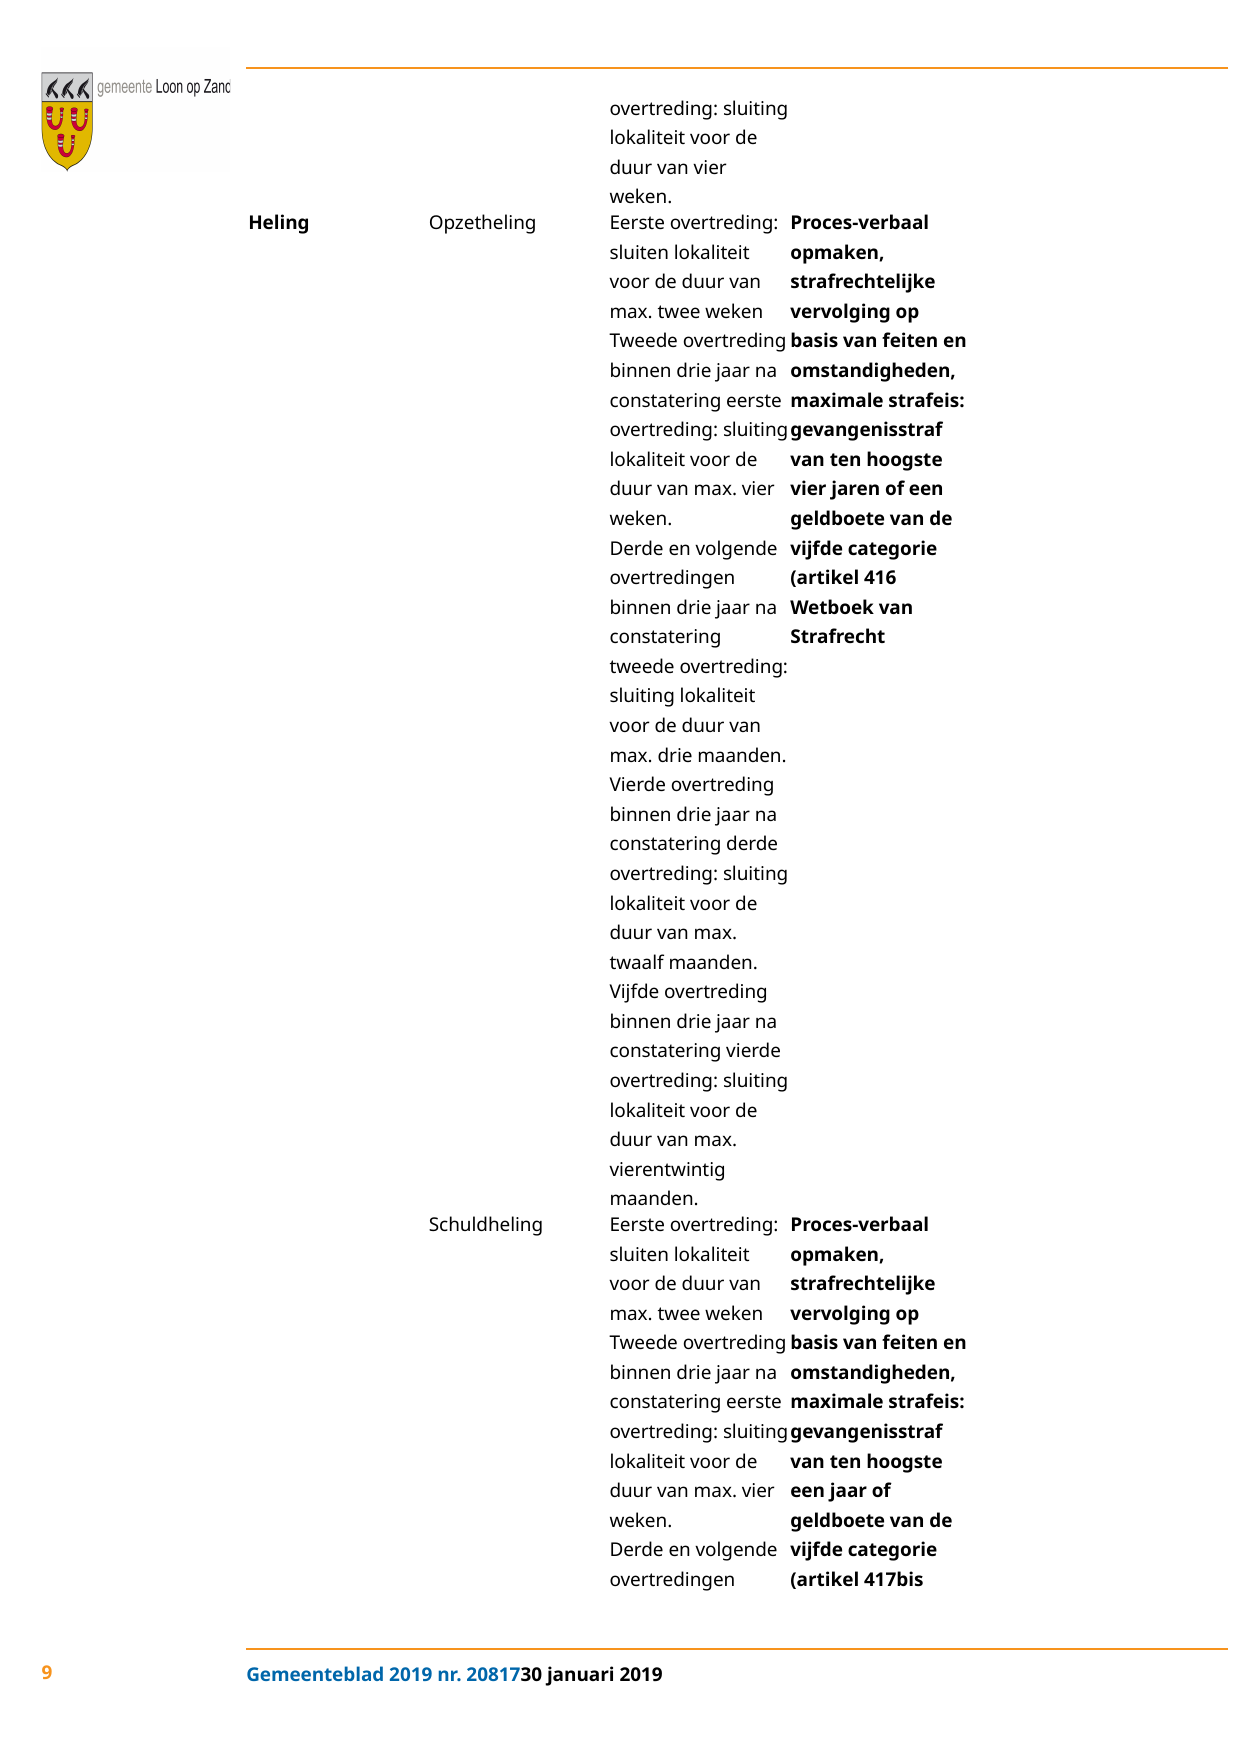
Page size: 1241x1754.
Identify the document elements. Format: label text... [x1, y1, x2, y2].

table_cell Heling [248, 209, 429, 1592]
table_cell Eerste overtreding: sluiten lokaliteit voor de duur van max. twee weken Tweede overtreding binnen drie jaar na constatering eerste overtreding: sluiting lokaliteit voor de duur van max. vier weken. Derde en volgende overtredingen [609, 1211, 790, 1592]
table_cell Proces-verbaal opmaken, strafrechtelijke vervolging op basis van feiten en omstandigheden, maximale strafeis: gevangenisstraf van ten hoogste een jaar of geldboete van de vijfde categorie (artikel 417bis [790, 1211, 971, 1592]
picture [41, 47, 231, 172]
table_cell [429, 95, 609, 209]
table_cell [248, 95, 429, 209]
table_cell Eerste overtreding: sluiten lokaliteit voor de duur van max. twee weken Tweede overtreding binnen drie jaar na constatering eerste overtreding: sluiting lokaliteit voor de duur van max. vier weken. Derde en volgende overtredingen binnen drie jaar na constatering tweede overtreding: sluiting lokaliteit voor de duur van max. drie maanden. Vierde overtreding binnen drie jaar na constatering derde overtreding: sluiting lokaliteit voor de duur van max. twaalf maanden. Vijfde overtreding binnen drie jaar na constatering vierde overtreding: sluiting lokaliteit voor de duur van max. vierentwintig maanden. [609, 209, 790, 1211]
table_cell overtreding: sluiting lokaliteit voor de duur van vier weken. [609, 95, 790, 209]
table_cell Proces-verbaal opmaken, strafrechtelijke vervolging op basis van feiten en omstandigheden, maximale strafeis: gevangenisstraf van ten hoogste vier jaren of een geldboete van de vijfde categorie (artikel 416 Wetboek van Strafrecht [790, 209, 971, 1211]
table_cell Schuldheling [429, 1211, 609, 1592]
table_cell [790, 95, 971, 209]
table_cell Opzetheling [429, 209, 609, 1211]
